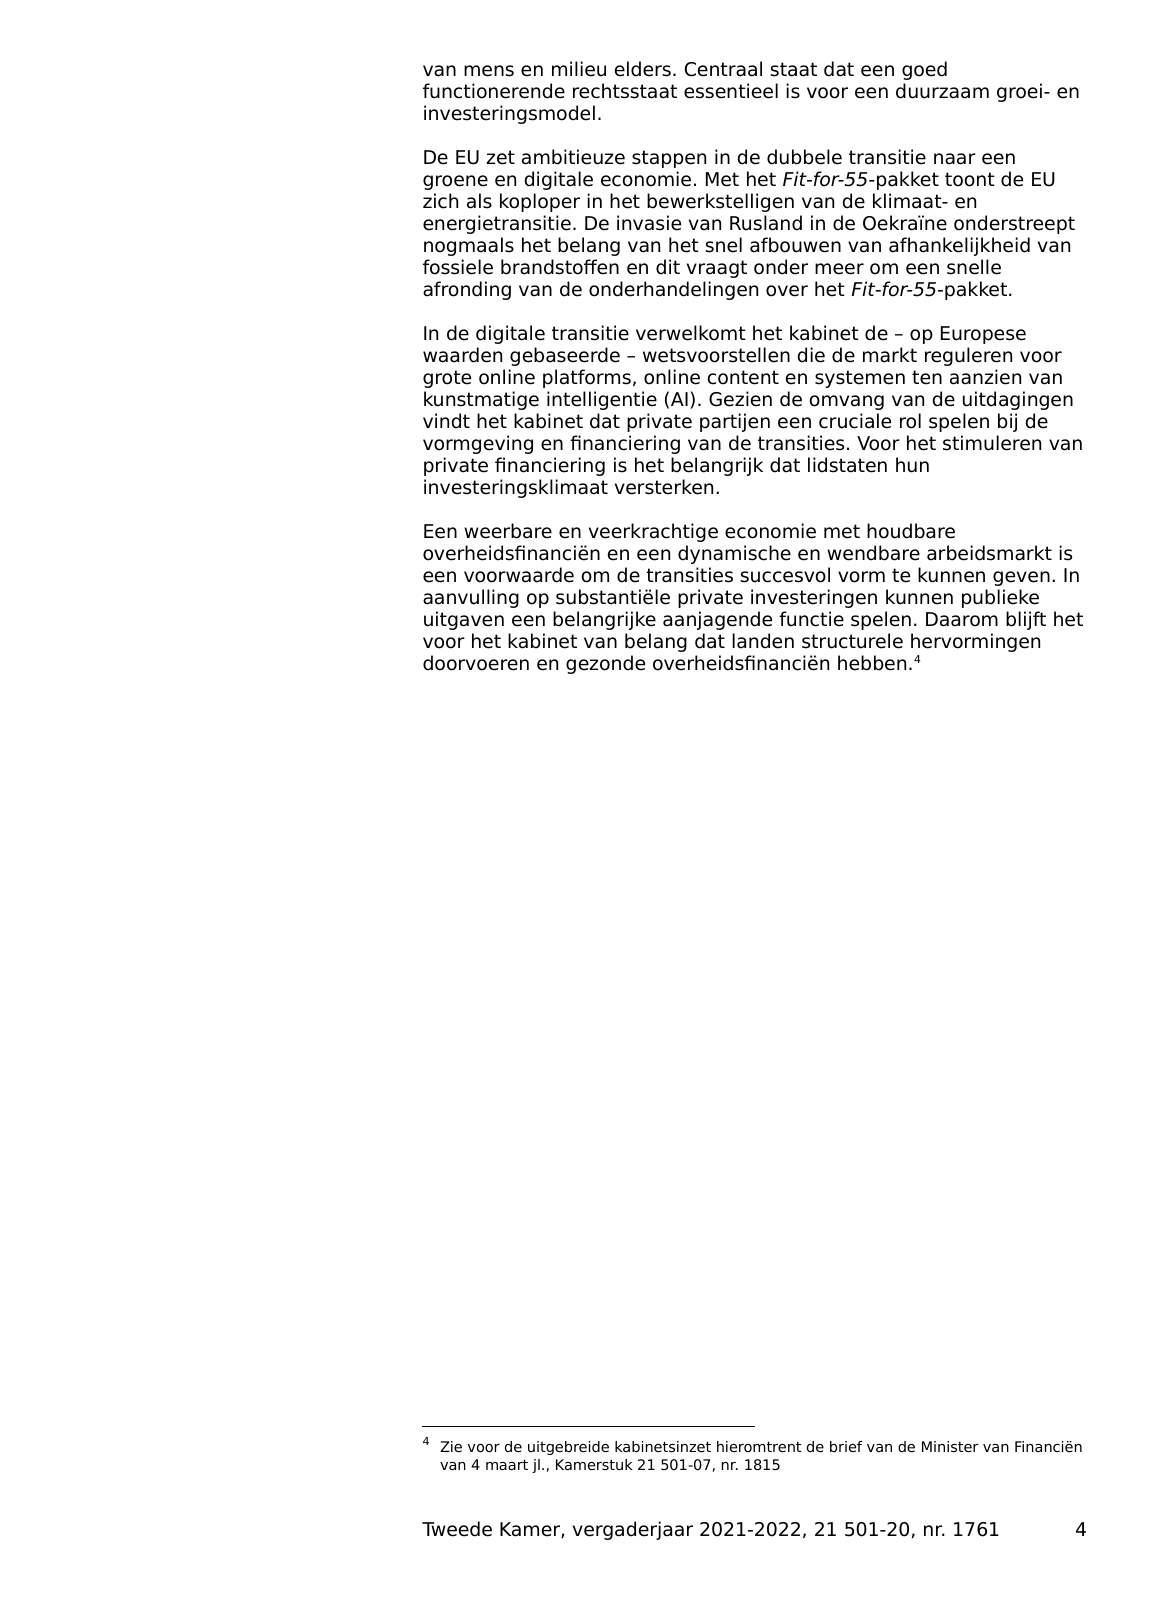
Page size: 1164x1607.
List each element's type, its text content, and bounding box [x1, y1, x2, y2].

text In de digitale transitie verwelkomt het kabinet de – op Europese waarden gebaseerde – wetsvoorstellen die de markt reguleren voor grote online platforms, online content en systemen ten aanzien van kunstmatige intelligentie (AI). Gezien de omvang van de uitdagingen vindt het kabinet dat private partijen een cruciale rol spelen bij de vormgeving en financiering van de transities. Voor het stimuleren van private financiering is het belangrijk dat lidstaten hun investeringsklimaat versterken. [422, 323, 1087, 499]
text van mens en milieu elders. Centraal staat dat een goed functionerende rechtsstaat essentieel is voor een duurzaam groei- en investeringsmodel. [422, 59, 1087, 125]
text De EU zet ambitieuze stappen in de dubbele transitie naar een groene en digitale economie. Met het Fit-for-55-pakket toont de EU zich als koploper in het bewerkstelligen van de klimaat- en energietransitie. De invasie van Rusland in de Oekraïne onderstreept nogmaals het belang van het snel afbouwen van afhankelijkheid van fossiele brandstoffen en dit vraagt onder meer om een snelle afronding van de onderhandelingen over het Fit-for-55-pakket. [422, 147, 1087, 301]
text Een weerbare en veerkrachtige economie met houdbare overheidsfinanciën en een dynamische en wendbare arbeidsmarkt is een voorwaarde om de transities succesvol vorm te kunnen geven. In aanvulling op substantiële private investeringen kunnen publieke uitgaven een belangrijke aanjagende functie spelen. Daarom blijft het voor het kabinet van belang dat landen structurele hervormingen doorvoeren en gezonde overheidsfinanciën hebben. [422, 521, 1087, 675]
text Zie voor de uitgebreide kabinetsinzet hieromtrent de brief van de Minister van Financiën van 4 maart jl., Kamerstuk 21 501-07, nr. 1815 [422, 1435, 1087, 1474]
